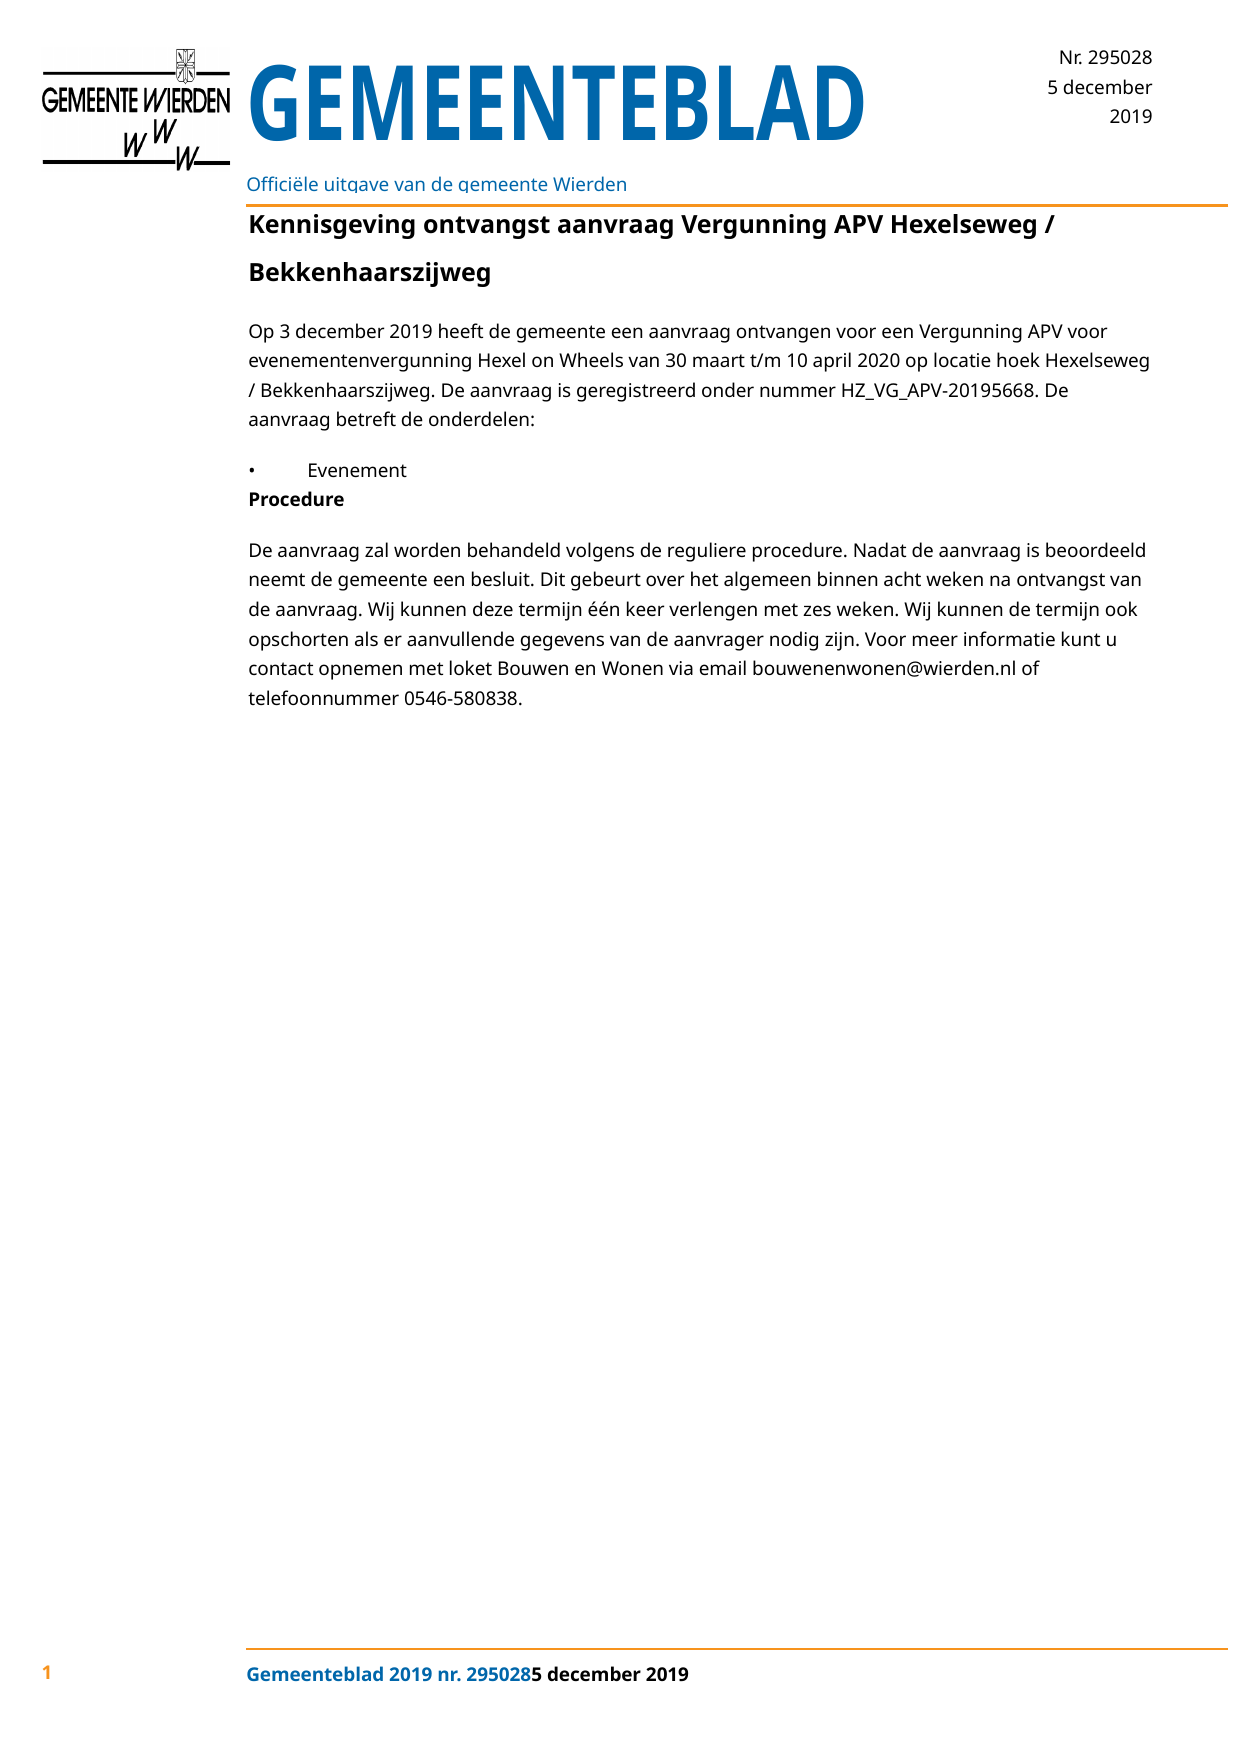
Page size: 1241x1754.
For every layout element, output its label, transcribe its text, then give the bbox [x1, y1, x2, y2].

text De aanvraag zal worden behandeld volgens de reguliere procedure. Nadat de aanvraag is beoordeeld neemt de gemeente een besluit. Dit gebeurt over het algemeen binnen acht weken na ontvangst van de aanvraag. Wij kunnen deze termijn één keer verlengen met zes weken. Wij kunnen de termijn ook opschorten als er aanvullende gegevens van de aanvrager nodig zijn. Voor meer informatie kunt u contact opnemen met loket Bouwen en Wonen via email bouwenenwonen@wierden.nl of telefoonnummer 0546-580838. [248, 537, 1152, 711]
list Evenement [248, 457, 1152, 483]
text Kennisgeving ontvangst aanvraag Vergunning APV Hexelseweg / Bekkenhaarszijweg [248, 207, 1152, 288]
picture [41, 47, 231, 172]
text Procedure [248, 487, 1152, 512]
text Op 3 december 2019 heeft de gemeente een aanvraag ontvangen voor een Vergunning APV voor evenementenvergunning Hexel on Wheels van 30 maart t/m 10 april 2020 op locatie hoek Hexelseweg / Bekkenhaarszijweg. De aanvraag is geregistreerd onder nummer HZ_VG_APV-20195668. De aanvraag betreft de onderdelen: [248, 318, 1152, 432]
